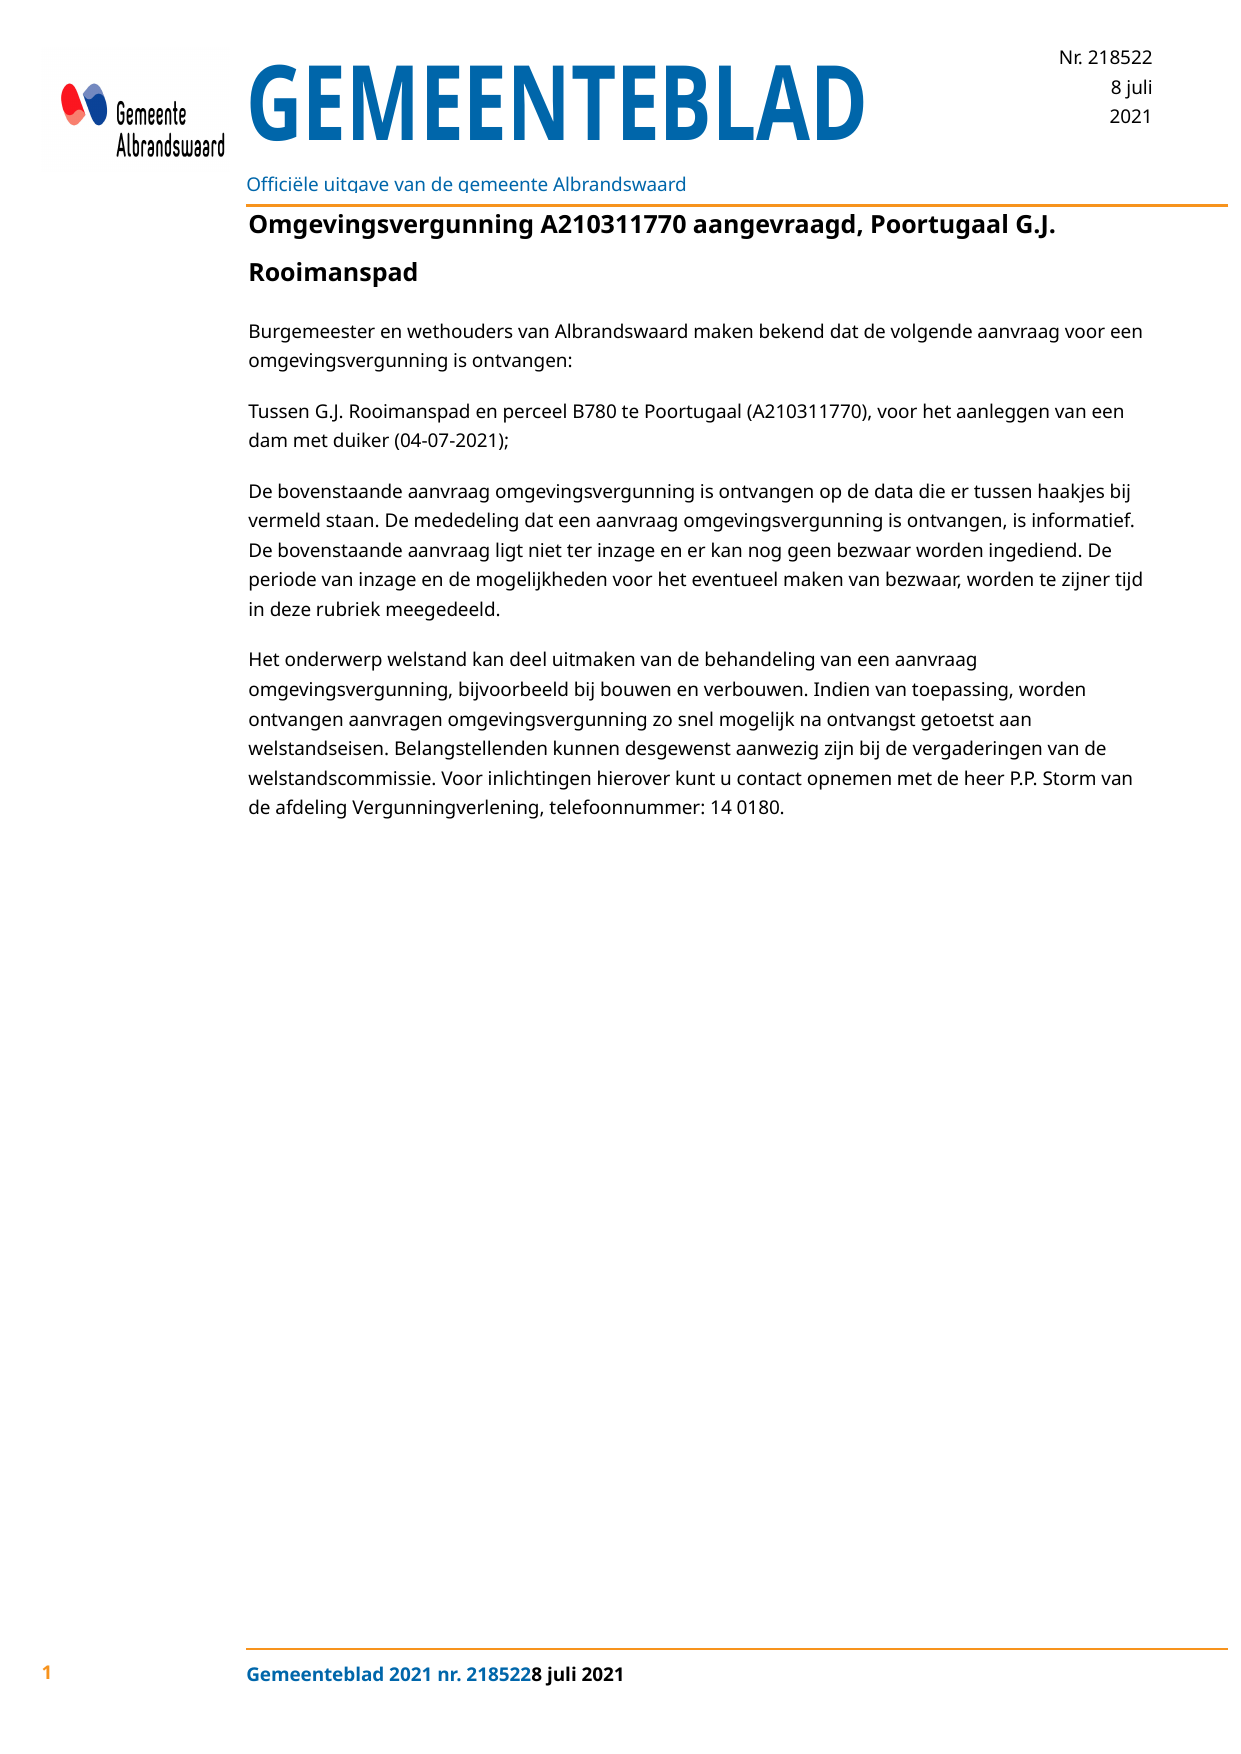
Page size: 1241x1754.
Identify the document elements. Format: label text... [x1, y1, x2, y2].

text Het onderwerp welstand kan deel uitmaken van de behandeling van een aanvraag omgevingsvergunning, bijvoorbeeld bij bouwen en verbouwen. Indien van toepassing, worden ontvangen aanvragen omgevingsvergunning zo snel mogelijk na ontvangst getoetst aan welstandseisen. Belangstellenden kunnen desgewenst aanwezig zijn bij de vergaderingen van de welstandscommissie. Voor inlichtingen hierover kunt u contact opnemen met de heer P.P. Storm van de afdeling Vergunningverlening, telefoonnummer: 14 0180. [248, 647, 1152, 820]
text Tussen G.J. Rooimanspad en perceel B780 te Poortugaal (A210311770), voor het aanleggen van een dam met duiker (04-07-2021); [248, 398, 1152, 453]
picture [41, 47, 231, 172]
text De bovenstaande aanvraag omgevingsvergunning is ontvangen op de data die er tussen haakjes bij vermeld staan. De mededeling dat een aanvraag omgevingsvergunning is ontvangen, is informatief. De bovenstaande aanvraag ligt niet ter inzage en er kan nog geen bezwaar worden ingediend. De periode van inzage en de mogelijkheden voor het eventueel maken van bezwaar, worden te zijner tijd in deze rubriek meegedeeld. [248, 478, 1152, 622]
text Burgemeester en wethouders van Albrandswaard maken bekend dat de volgende aanvraag voor een omgevingsvergunning is ontvangen: [248, 318, 1152, 373]
text Omgevingsvergunning A210311770 aangevraagd, Poortugaal G.J. Rooimanspad [248, 207, 1152, 288]
